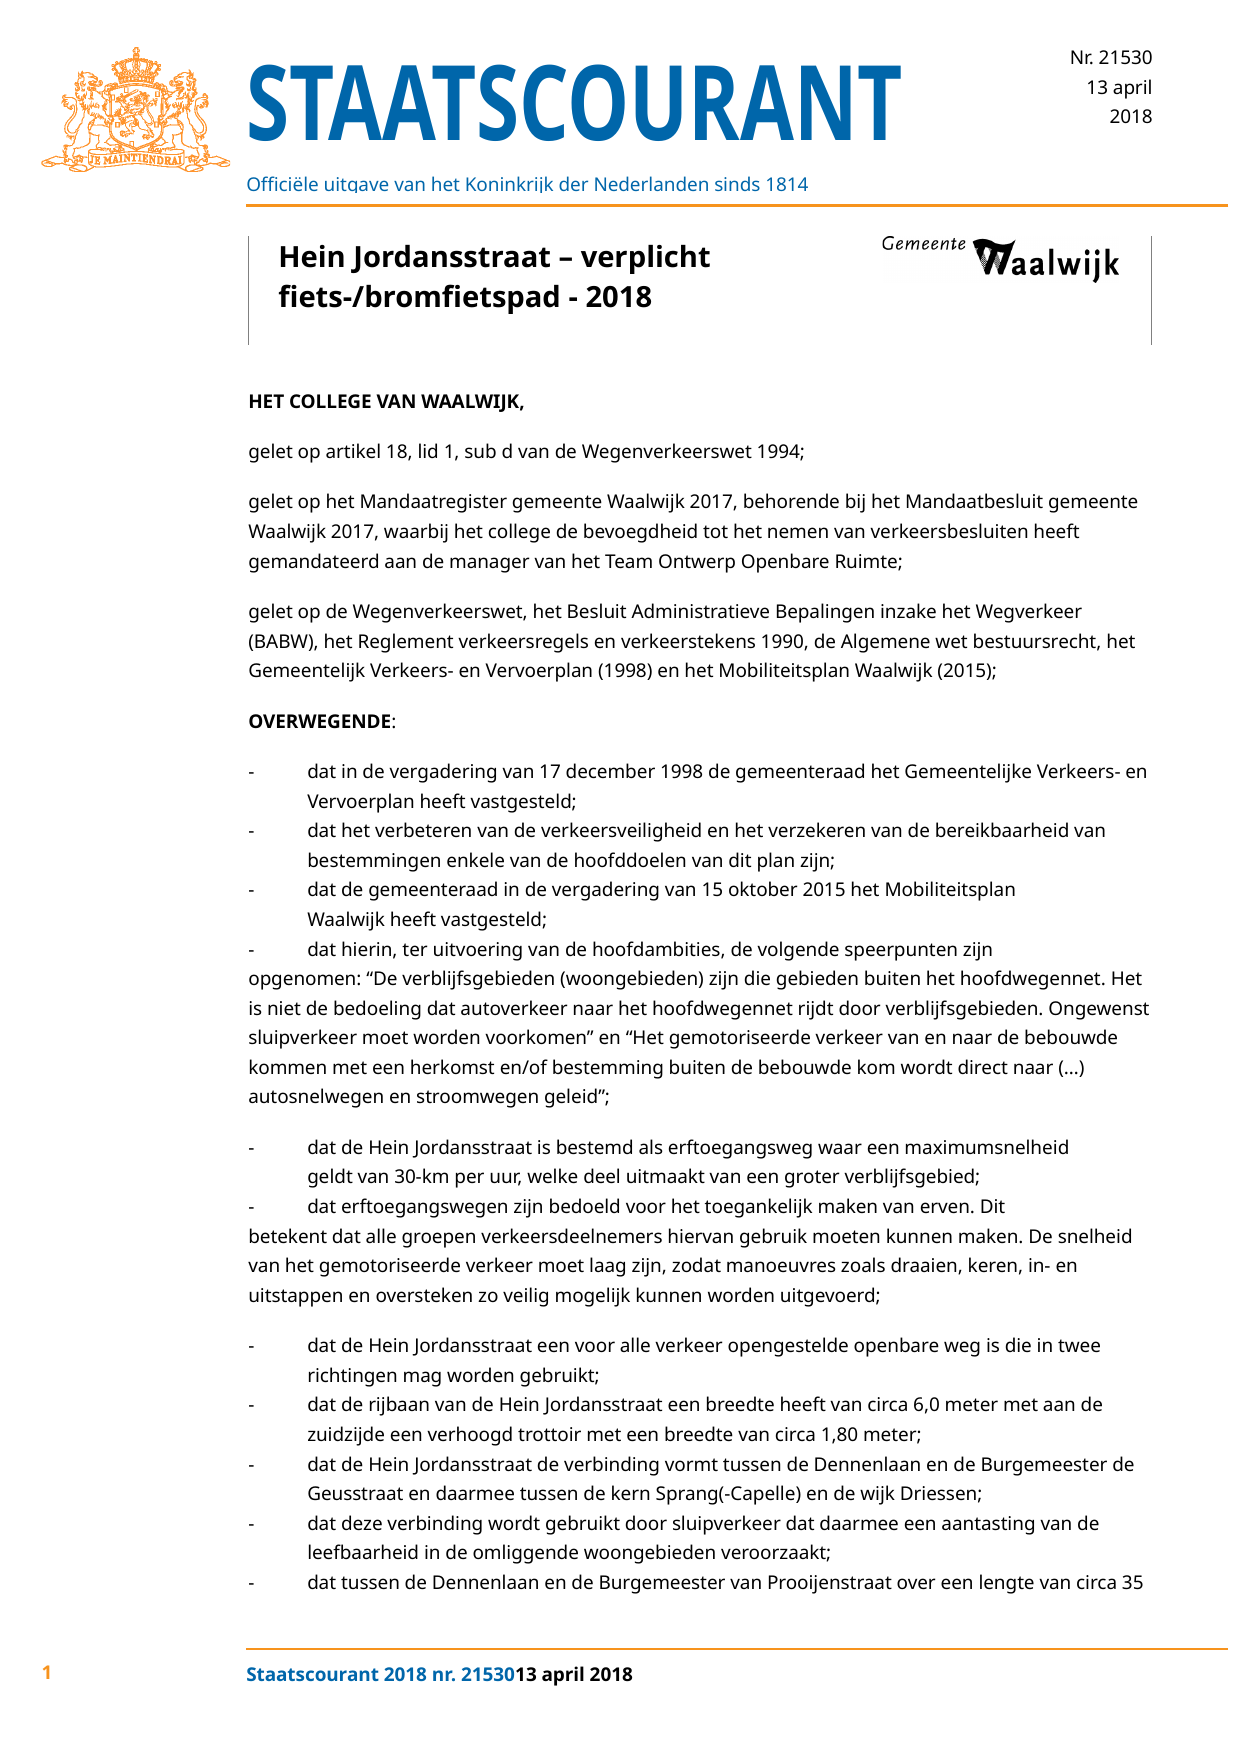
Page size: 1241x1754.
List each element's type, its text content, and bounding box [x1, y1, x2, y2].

list dat hierin, ter uitvoering van de hoofdambities, de volgende speerpunten zijn [248, 936, 1152, 962]
text gelet op het Mandaatregister gemeente Waalwijk 2017, behorende bij het Mandaatbesluit gemeente Waalwijk 2017, waarbij het college de bevoegdheid tot het nemen van verkeersbesluiten heeft gemandateerd aan de manager van het Team Ontwerp Openbare Ruimte; [248, 489, 1152, 574]
picture [41, 47, 231, 172]
list Waalwijk heeft vastgesteld; [248, 906, 1152, 932]
list dat de gemeenteraad in de vergadering van 15 oktober 2015 het Mobiliteitsplan [248, 877, 1152, 902]
table_header [850, 236, 1151, 345]
list dat het verbeteren van de verkeersveiligheid en het verzekeren van de bereikbaarheid van bestemmingen enkele van de hoofddoelen van dit plan zijn; [248, 817, 1152, 873]
list dat de Hein Jordansstraat de verbinding vormt tussen de Dennenlaan en de Burgemeester de Geusstraat en daarmee tussen de kern Sprang(-Capelle) en de wijk Driessen; [248, 1451, 1152, 1506]
list dat deze verbinding wordt gebruikt door sluipverkeer dat daarmee een aantasting van de leefbaarheid in de omliggende woongebieden veroorzaakt; [248, 1510, 1152, 1565]
text opgenomen: “De verblijfsgebieden (woongebieden) zijn die gebieden buiten het hoofdwegennet. Het is niet de bedoeling dat autoverkeer naar het hoofdwegennet rijdt door verblijfsgebieden. Ongewenst sluipverkeer moet worden voorkomen” en “Het gemotoriseerde verkeer van en naar de bebouwde kommen met een herkomst en/of bestemming buiten de bebouwde kom wordt direct naar (…) autosnelwegen en stroomwegen geleid”; [248, 965, 1152, 1109]
text OVERWEGENDE: [248, 708, 1152, 734]
table_header Hein Jordansstraat – verplicht fiets-/bromfietspad - 2018 [249, 236, 850, 345]
list geldt van 30-km per uur, welke deel uitmaakt van een groter verblijfsgebied; [248, 1164, 1152, 1189]
text gelet op de Wegenverkeerswet, het Besluit Administratieve Bepalingen inzake het Wegverkeer (BABW), het Reglement verkeersregels en verkeerstekens 1990, de Algemene wet bestuursrecht, het Gemeentelijk Verkeers- en Vervoerplan (1998) en het Mobiliteitsplan Waalwijk (2015); [248, 598, 1152, 683]
list dat erftoegangswegen zijn bedoeld voor het toegankelijk maken van erven. Dit [248, 1193, 1152, 1219]
text HET COLLEGE VAN WAALWIJK, [248, 388, 1152, 414]
list dat in de vergadering van 17 december 1998 de gemeenteraad het Gemeentelijke Verkeers- en Vervoerplan heeft vastgesteld; [248, 758, 1152, 814]
list dat de rijbaan van de Hein Jordansstraat een breedte heeft van circa 6,0 meter met aan de zuidzijde een verhoogd trottoir met een breedte van circa 1,80 meter; [248, 1392, 1152, 1447]
list dat de Hein Jordansstraat een voor alle verkeer opengestelde openbare weg is die in twee richtingen mag worden gebruikt; [248, 1332, 1152, 1388]
text gelet op artikel 18, lid 1, sub d van de Wegenverkeerswet 1994; [248, 438, 1152, 464]
list dat de Hein Jordansstraat is bestemd als erftoegangsweg waar een maximumsnelheid [248, 1134, 1152, 1160]
text betekent dat alle groepen verkeersdeelnemers hiervan gebruik moeten kunnen maken. De snelheid van het gemotoriseerde verkeer moet laag zijn, zodat manoeuvres zoals draaien, keren, in- en uitstappen en oversteken zo veilig mogelijk kunnen worden uitgevoerd; [248, 1223, 1152, 1308]
picture [882, 236, 1119, 283]
list dat tussen de Dennenlaan en de Burgemeester van Prooijenstraat over een lengte van circa 35 [248, 1569, 1152, 1595]
